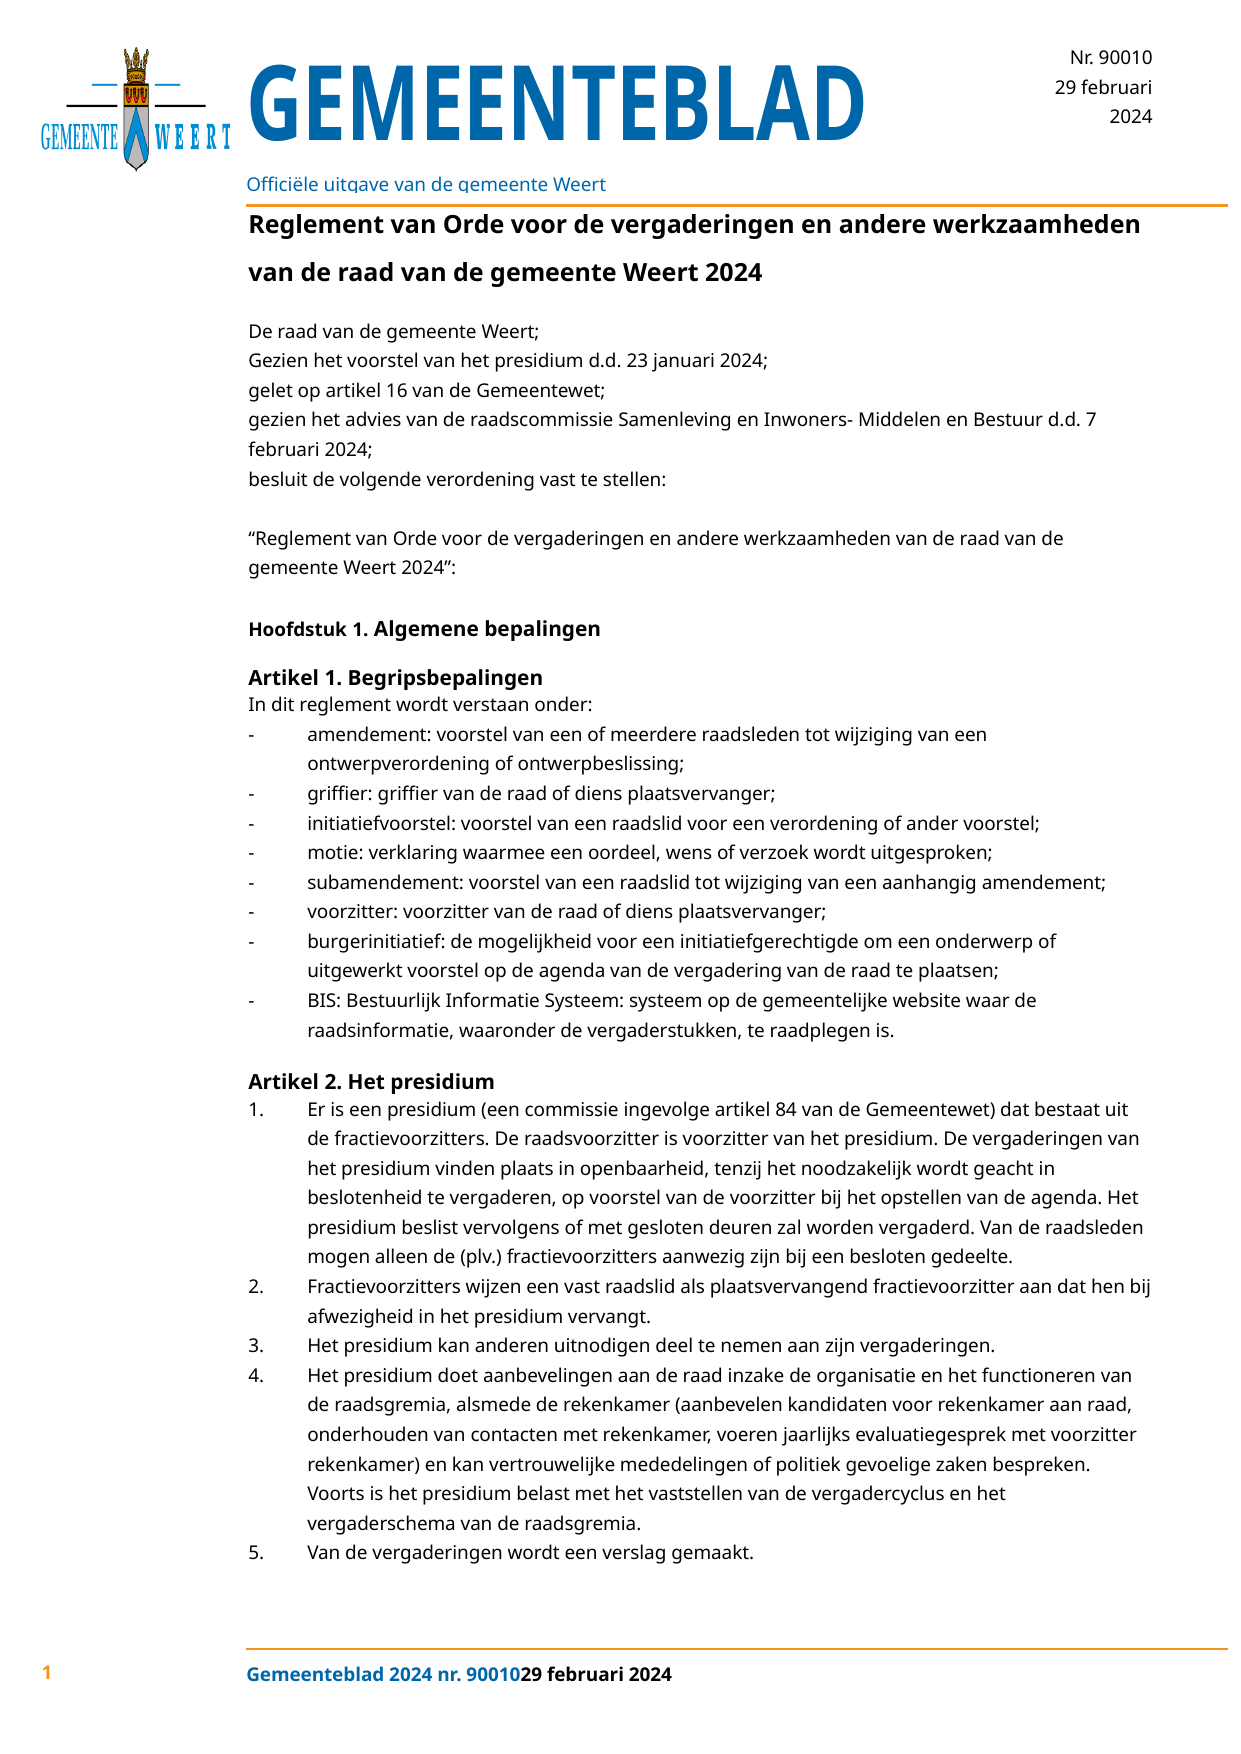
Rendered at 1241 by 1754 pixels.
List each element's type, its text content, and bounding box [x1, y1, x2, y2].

text Artikel 2. Het presidium [248, 1067, 1152, 1096]
text Reglement van Orde voor de vergaderingen en andere werkzaamheden van de raad van de gemeente Weert 2024 [248, 207, 1152, 288]
list BIS: Bestuurlijk Informatie Systeem: systeem op de gemeentelijke website waar de raadsinformatie, waaronder de vergaderstukken, te raadplegen is. [248, 987, 1152, 1043]
text In dit reglement wordt verstaan onder: [248, 691, 1152, 717]
text gelet op artikel 16 van de Gemeentewet; [248, 377, 1152, 403]
list Van de vergaderingen wordt een verslag gemaakt. [248, 1539, 1152, 1565]
text “Reglement van Orde voor de vergaderingen en andere werkzaamheden van de raad van de gemeente Weert 2024”: [248, 525, 1152, 580]
list Het presidium doet aanbevelingen aan de raad inzake de organisatie en het functioneren van de raadsgremia, alsmede de rekenkamer (aanbevelen kandidaten voor rekenkamer aan raad, onderhouden van contacten met rekenkamer, voeren jaarlijks evaluatiegesprek met voorzitter rekenkamer) en kan vertrouwelijke mededelingen of politiek gevoelige zaken bespreken. Voorts is het presidium belast met het vaststellen van de vergadercyclus en het vergaderschema van de raadsgremia. [248, 1362, 1152, 1536]
list griffier: griffier van de raad of diens plaatsvervanger; [248, 780, 1152, 806]
text Gezien het voorstel van het presidium d.d. 23 januari 2024; [248, 347, 1152, 373]
picture [41, 47, 231, 172]
list voorzitter: voorzitter van de raad of diens plaatsvervanger; [248, 898, 1152, 924]
list Er is een presidium (een commissie ingevolge artikel 84 van de Gemeentewet) dat bestaat uit de fractievoorzitters. De raadsvoorzitter is voorzitter van het presidium. De vergaderingen van het presidium vinden plaats in openbaarheid, tenzij het noodzakelijk wordt geacht in beslotenheid te vergaderen, op voorstel van de voorzitter bij het opstellen van de agenda. Het presidium beslist vervolgens of met gesloten deuren zal worden vergaderd. Van de raadsleden mogen alleen de (plv.) fractievoorzitters aanwezig zijn bij een besloten gedeelte. [248, 1096, 1152, 1269]
list initiatiefvoorstel: voorstel van een raadslid voor een verordening of ander voorstel; [248, 810, 1152, 836]
text gezien het advies van de raadscommissie Samenleving en Inwoners- Middelen en Bestuur d.d. 7 februari 2024; [248, 407, 1152, 462]
list Het presidium kan anderen uitnodigen deel te nemen aan zijn vergaderingen. [248, 1332, 1152, 1358]
list subamendement: voorstel van een raadslid tot wijziging van een aanhangig amendement; [248, 869, 1152, 895]
list motie: verklaring waarmee een oordeel, wens of verzoek wordt uitgesproken; [248, 839, 1152, 865]
text Artikel 1. Begripsbepalingen [248, 663, 1152, 691]
list amendement: voorstel van een of meerdere raadsleden tot wijziging van een ontwerpverordening of ontwerpbeslissing; [248, 721, 1152, 776]
text De raad van de gemeente Weert; [248, 318, 1152, 344]
list Fractievoorzitters wijzen een vast raadslid als plaatsvervangend fractievoorzitter aan dat hen bij afwezigheid in het presidium vervangt. [248, 1273, 1152, 1328]
list burgerinitiatief: de mogelijkheid voor een initiatiefgerechtigde om een onderwerp of uitgewerkt voorstel op de agenda van de vergadering van de raad te plaatsen; [248, 928, 1152, 983]
text Hoofdstuk 1. Algemene bepalingen [248, 614, 1152, 642]
text besluit de volgende verordening vast te stellen: [248, 466, 1152, 492]
